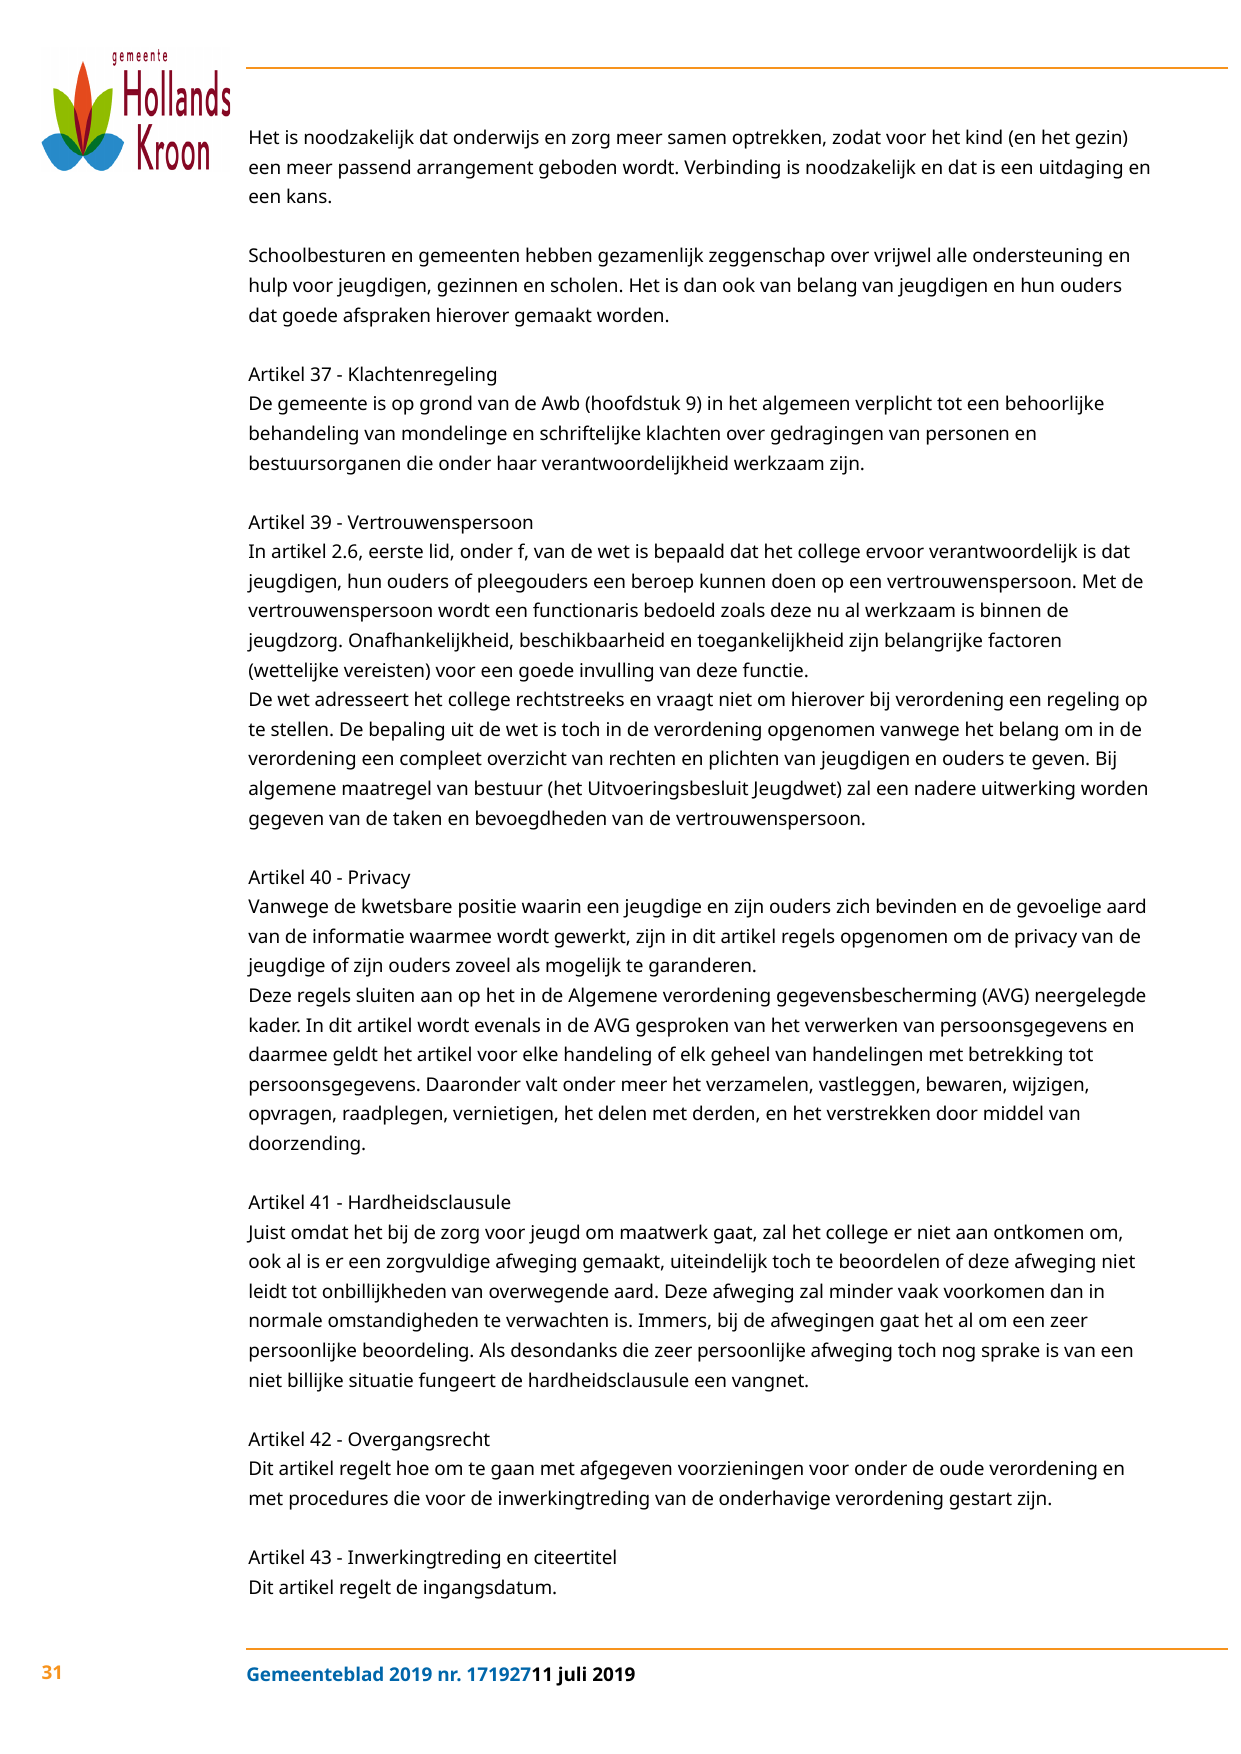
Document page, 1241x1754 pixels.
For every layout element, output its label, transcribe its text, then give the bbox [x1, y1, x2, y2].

text Artikel 43 - Inwerkingtreding en citeertitel [248, 1544, 1152, 1570]
text De wet adresseert het college rechtstreeks en vraagt niet om hierover bij verordening een regeling op te stellen. De bepaling uit de wet is toch in de verordening opgenomen vanwege het belang om in de verordening een compleet overzicht van rechten en plichten van jeugdigen en ouders te geven. Bij algemene maatregel van bestuur (het Uitvoeringsbesluit Jeugdwet) zal een nadere uitwerking worden gegeven van de taken en bevoegdheden van de vertrouwenspersoon. [248, 686, 1152, 831]
text Artikel 37 - Klachtenregeling [248, 361, 1152, 387]
picture [41, 47, 231, 172]
text De gemeente is op grond van de Awb (hoofdstuk 9) in het algemeen verplicht tot een behoorlijke behandeling van mondelinge en schriftelijke klachten over gedragingen van personen en bestuursorganen die onder haar verantwoordelijkheid werkzaam zijn. [248, 391, 1152, 476]
text Het is noodzakelijk dat onderwijs en zorg meer samen optrekken, zodat voor het kind (en het gezin) een meer passend arrangement geboden wordt. Verbinding is noodzakelijk en dat is een uitdaging en een kans. [248, 124, 1152, 209]
text Artikel 41 - Hardheidsclausule [248, 1189, 1152, 1215]
text Schoolbesturen en gemeenten hebben gezamenlijk zeggenschap over vrijwel alle ondersteuning en hulp voor jeugdigen, gezinnen en scholen. Het is dan ook van belang van jeugdigen en hun ouders dat goede afspraken hierover gemaakt worden. [248, 243, 1152, 328]
text Artikel 42 - Overgangsrecht [248, 1426, 1152, 1452]
text In artikel 2.6, eerste lid, onder f, van de wet is bepaald dat het college ervoor verantwoordelijk is dat jeugdigen, hun ouders of pleegouders een beroep kunnen doen op een vertrouwenspersoon. Met de vertrouwenspersoon wordt een functionaris bedoeld zoals deze nu al werkzaam is binnen de jeugdzorg. Onafhankelijkheid, beschikbaarheid en toegankelijkheid zijn belangrijke factoren (wettelijke vereisten) voor een goede invulling van deze functie. [248, 538, 1152, 683]
text Dit artikel regelt hoe om te gaan met afgegeven voorzieningen voor onder de oude verordening en met procedures die voor de inwerkingtreding van de onderhavige verordening gestart zijn. [248, 1456, 1152, 1511]
text Artikel 39 - Vertrouwenspersoon [248, 509, 1152, 535]
text Deze regels sluiten aan op het in de Algemene verordening gegevensbescherming (AVG) neergelegde kader. In dit artikel wordt evenals in de AVG gesproken van het verwerken van persoonsgegevens en daarmee geldt het artikel voor elke handeling of elk geheel van handelingen met betrekking tot persoonsgegevens. Daaronder valt onder meer het verzamelen, vastleggen, bewaren, wijzigen, opvragen, raadplegen, vernietigen, het delen met derden, en het verstrekken door middel van doorzending. [248, 982, 1152, 1156]
text Vanwege de kwetsbare positie waarin een jeugdige en zijn ouders zich bevinden en de gevoelige aard van de informatie waarmee wordt gewerkt, zijn in dit artikel regels opgenomen om de privacy van de jeugdige of zijn ouders zoveel als mogelijk te garanderen. [248, 893, 1152, 978]
text Juist omdat het bij de zorg voor jeugd om maatwerk gaat, zal het college er niet aan ontkomen om, ook al is er een zorgvuldige afweging gemaakt, uiteindelijk toch te beoordelen of deze afweging niet leidt tot onbillijkheden van overwegende aard. Deze afweging zal minder vaak voorkomen dan in normale omstandigheden te verwachten is. Immers, bij de afwegingen gaat het al om een zeer persoonlijke beoordeling. Als desondanks die zeer persoonlijke afweging toch nog sprake is van een niet billijke situatie fungeert de hardheidsclausule een vangnet. [248, 1219, 1152, 1393]
text Artikel 40 - Privacy [248, 864, 1152, 890]
text Dit artikel regelt de ingangsdatum. [248, 1574, 1152, 1600]
